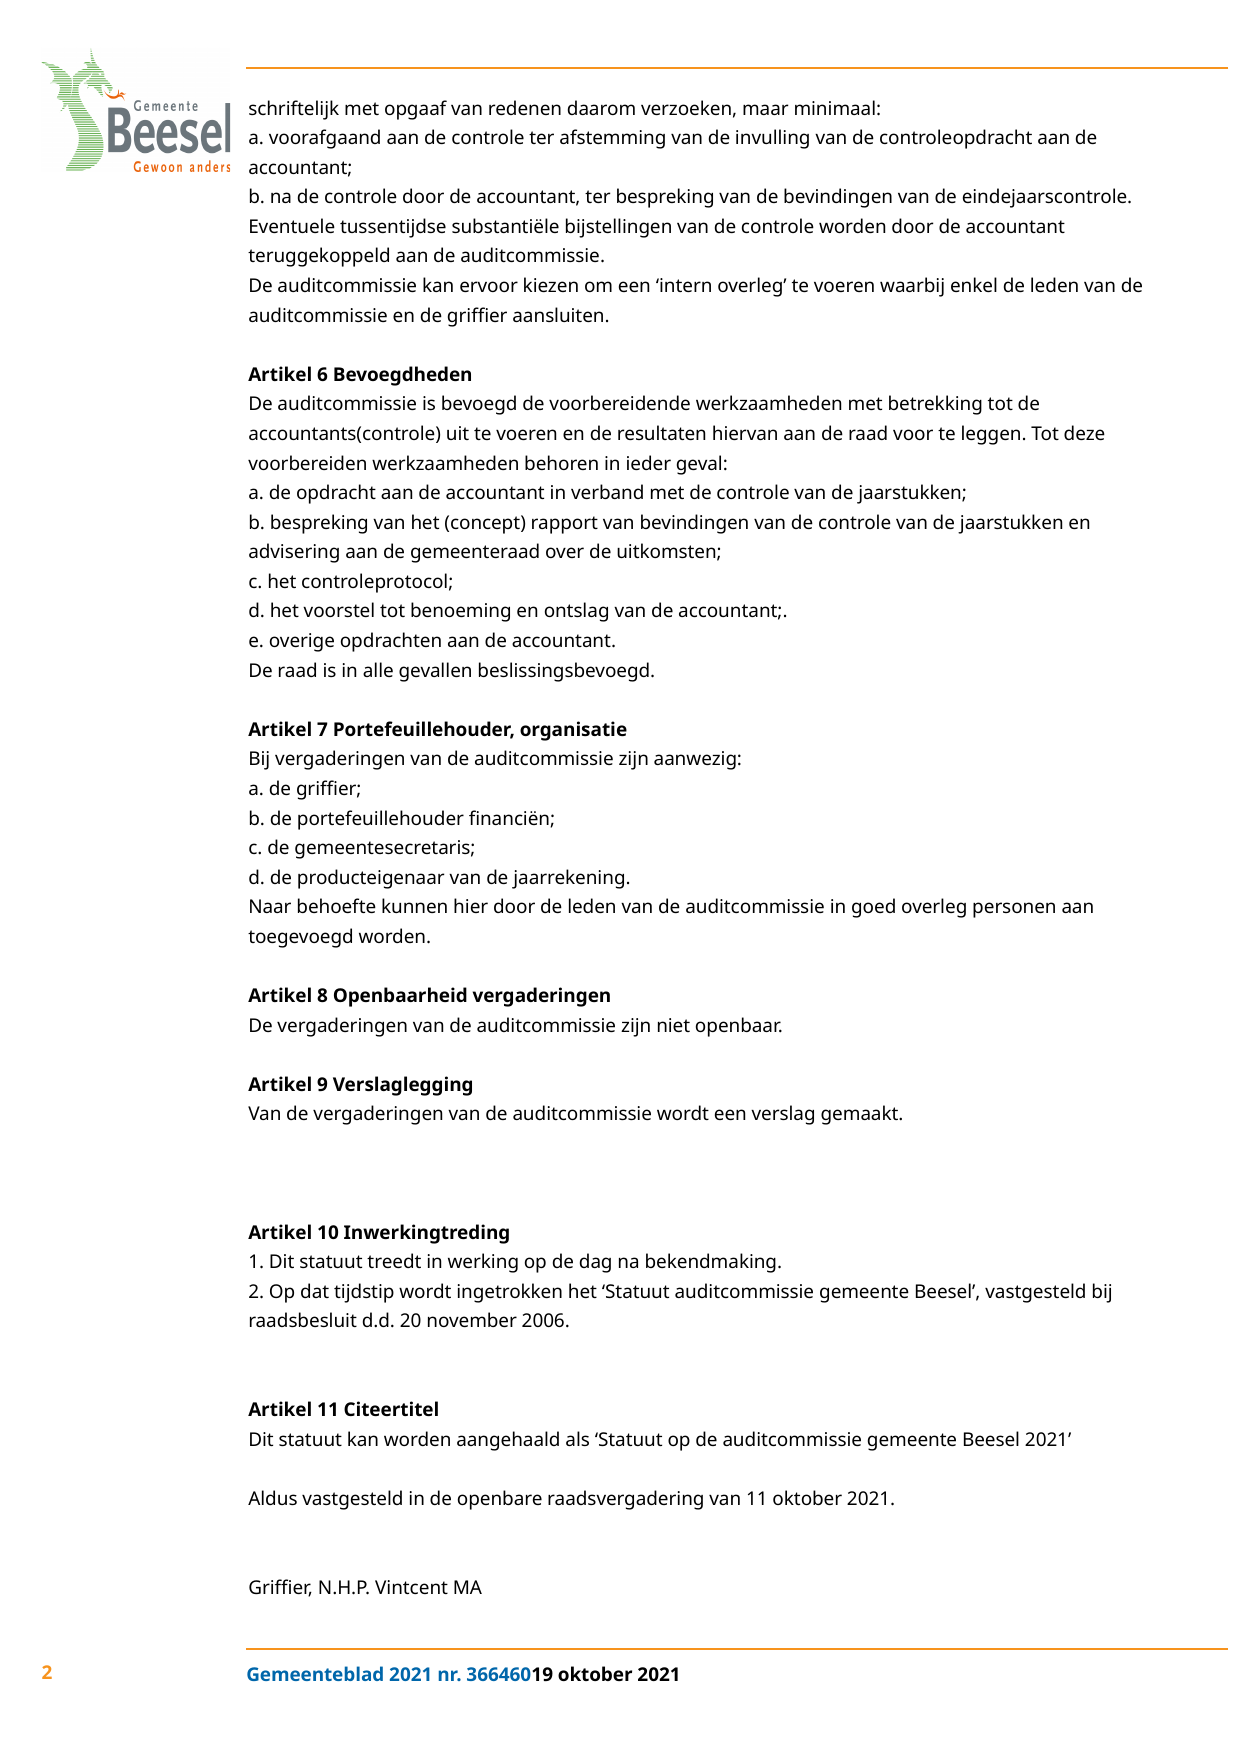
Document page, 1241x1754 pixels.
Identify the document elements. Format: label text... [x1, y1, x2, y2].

text Dit statuut kan worden aangehaald als ‘Statuut op de auditcommissie gemeente Beesel 2021’ [248, 1426, 1152, 1452]
text Bij vergaderingen van de auditcommissie zijn aanwezig: [248, 746, 1152, 771]
text 2. Op dat tijdstip wordt ingetrokken het ‘Statuut auditcommissie gemeente Beesel’, vastgesteld bij raadsbesluit d.d. 20 november 2006. [248, 1278, 1152, 1333]
text Van de vergaderingen van de auditcommissie wordt een verslag gemaakt. [248, 1101, 1152, 1126]
text b. de portefeuillehouder financiën; [248, 805, 1152, 831]
text b. na de controle door de accountant, ter bespreking van de bevindingen van de eindejaarscontrole. [248, 183, 1152, 209]
text Eventuele tussentijdse substantiële bijstellingen van de controle worden door de accountant teruggekoppeld aan de auditcommissie. [248, 213, 1152, 268]
text Artikel 9 Verslaglegging [248, 1071, 1152, 1097]
text d. de producteigenaar van de jaarrekening. [248, 864, 1152, 890]
text d. het voorstel tot benoeming en ontslag van de accountant;. [248, 598, 1152, 623]
text schriftelijk met opgaaf van redenen daarom verzoeken, maar minimaal: [248, 95, 1152, 121]
text e. overige opdrachten aan de accountant. [248, 627, 1152, 653]
text Artikel 6 Bevoegdheden [248, 361, 1152, 387]
text De auditcommissie kan ervoor kiezen om een ‘intern overleg’ te voeren waarbij enkel de leden van de auditcommissie en de griffier aansluiten. [248, 272, 1152, 328]
text Artikel 10 Inwerkingtreding [248, 1219, 1152, 1245]
text Artikel 8 Openbaarheid vergaderingen [248, 982, 1152, 1008]
text a. de griffier; [248, 775, 1152, 801]
text Griffier, N.H.P. Vintcent MA [248, 1574, 1152, 1600]
text a. de opdracht aan de accountant in verband met de controle van de jaarstukken; [248, 479, 1152, 505]
text c. de gemeentesecretaris; [248, 834, 1152, 860]
text De auditcommissie is bevoegd de voorbereidende werkzaamheden met betrekking tot de accountants(controle) uit te voeren en de resultaten hiervan aan de raad voor te leggen. Tot deze voorbereiden werkzaamheden behoren in ieder geval: [248, 391, 1152, 476]
picture [41, 47, 231, 172]
text De vergaderingen van de auditcommissie zijn niet openbaar. [248, 1012, 1152, 1038]
text b. bespreking van het (concept) rapport van bevindingen van de controle van de jaarstukken en advisering aan de gemeenteraad over de uitkomsten; [248, 509, 1152, 564]
text Aldus vastgesteld in de openbare raadsvergadering van 11 oktober 2021. [248, 1485, 1152, 1511]
text Artikel 11 Citeertitel [248, 1396, 1152, 1422]
text 1. Dit statuut treedt in werking op de dag na bekendmaking. [248, 1248, 1152, 1274]
text c. het controleprotocol; [248, 568, 1152, 594]
text a. voorafgaand aan de controle ter afstemming van de invulling van de controleopdracht aan de accountant; [248, 124, 1152, 180]
text Naar behoefte kunnen hier door de leden van de auditcommissie in goed overleg personen aan toegevoegd worden. [248, 893, 1152, 949]
text Artikel 7 Portefeuillehouder, organisatie [248, 716, 1152, 742]
text De raad is in alle gevallen beslissingsbevoegd. [248, 657, 1152, 683]
